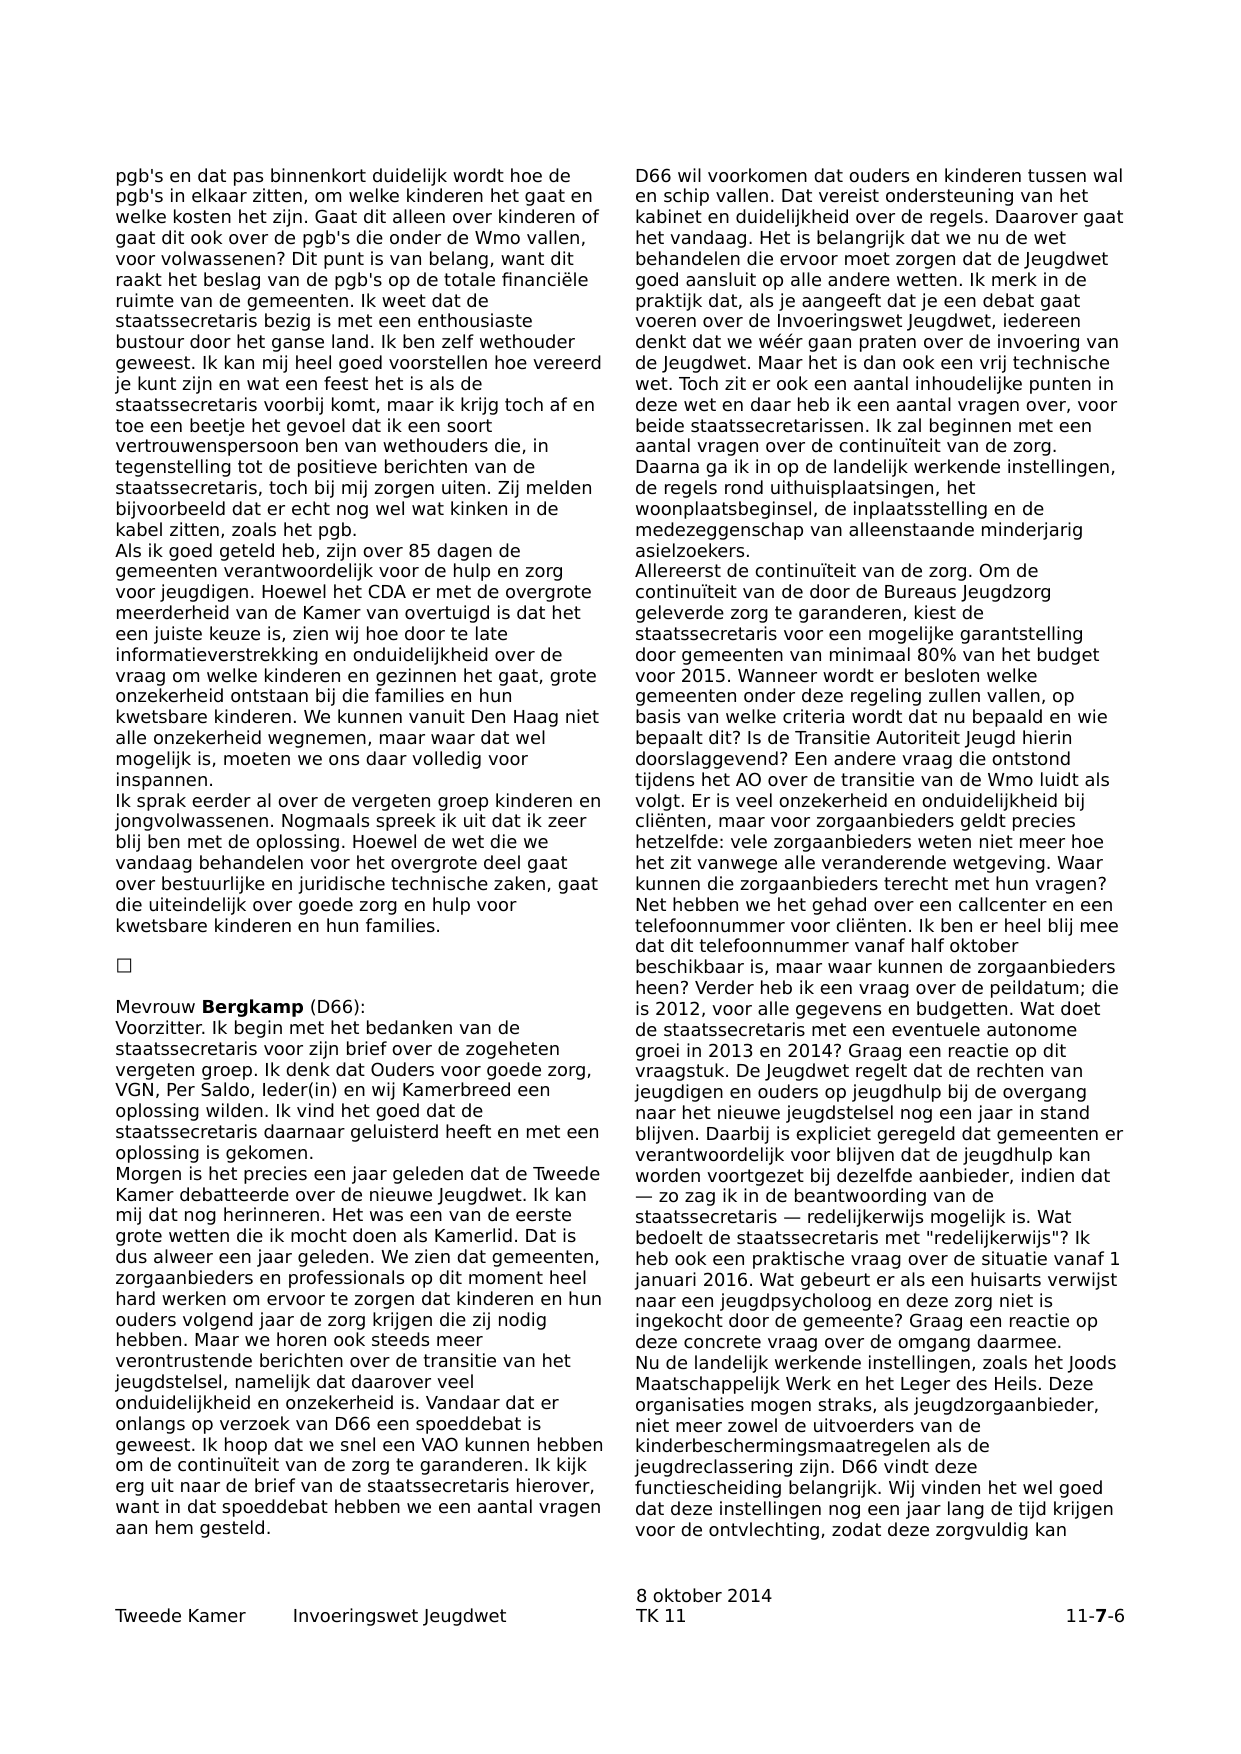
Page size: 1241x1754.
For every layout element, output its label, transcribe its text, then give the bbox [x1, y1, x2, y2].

text Nu de landelijk werkende instellingen, zoals het Joods Maatschappelijk Werk en het Leger des Heils. Deze organisaties mogen straks, als jeugdzorgaanbieder, niet meer zowel de uitvoerders van de kinderbeschermingsmaatregelen als de jeugdreclassering zijn. D66 vindt deze functiescheiding belangrijk. Wij vinden het wel goed dat deze instellingen nog een jaar lang de tijd krijgen voor de ontvlechting, zodat deze zorgvuldig kan [635, 1353, 1125, 1540]
text Als ik goed geteld heb, zijn over 85 dagen de gemeenten verantwoordelijk voor de hulp en zorg voor jeugdigen. Hoewel het CDA er met de overgrote meerderheid van de Kamer van overtuigd is dat het een juiste keuze is, zien wij hoe door te late informatieverstrekking en onduidelijkheid over de vraag om welke kinderen en gezinnen het gaat, grote onzekerheid ontstaan bij die families en hun kwetsbare kinderen. We kunnen vanuit Den Haag niet alle onzekerheid wegnemen, maar waar dat wel mogelijk is, moeten we ons daar volledig voor inspannen. [115, 540, 605, 790]
text Morgen is het precies een jaar geleden dat de Tweede Kamer debatteerde over de nieuwe Jeugdwet. Ik kan mij dat nog herinneren. Het was een van de eerste grote wetten die ik mocht doen als Kamerlid. Dat is dus alweer een jaar geleden. We zien dat gemeenten, zorgaanbieders en professionals op dit moment heel hard werken om ervoor te zorgen dat kinderen en hun ouders volgend jaar de zorg krijgen die zij nodig hebben. Maar we horen ook steeds meer verontrustende berichten over de transitie van het jeugdstelsel, namelijk dat daarover veel onduidelijkheid en onzekerheid is. Vandaar dat er onlangs op verzoek van D66 een spoeddebat is geweest. Ik hoop dat we snel een VAO kunnen hebben om de continuïteit van de zorg te garanderen. Ik kijk erg uit naar de brief van de staatssecretaris hierover, want in dat spoeddebat hebben we een aantal vragen aan hem gesteld. [115, 1163, 605, 1538]
text D66 wil voorkomen dat ouders en kinderen tussen wal en schip vallen. Dat vereist ondersteuning van het kabinet en duidelijkheid over de regels. Daarover gaat het vandaag. Het is belangrijk dat we nu de wet behandelen die ervoor moet zorgen dat de Jeugdwet goed aansluit op alle andere wetten. Ik merk in de praktijk dat, als je aangeeft dat je een debat gaat voeren over de Invoeringswet Jeugdwet, iedereen denkt dat we wéér gaan praten over de invoering van de Jeugdwet. Maar het is dan ook een vrij technische wet. Toch zit er ook een aantal inhoudelijke punten in deze wet en daar heb ik een aantal vragen over, voor beide staatssecretarissen. Ik zal beginnen met een aantal vragen over de continuïteit van de zorg. Daarna ga ik in op de landelijk werkende instellingen, de regels rond uithuisplaatsingen, het woonplaatsbeginsel, de inplaatsstelling en de medezeggenschap van alleenstaande minderjarig asielzoekers. [635, 165, 1125, 561]
text Voorzitter. Ik begin met het bedanken van de staatssecretaris voor zijn brief over de zogeheten vergeten groep. Ik denk dat Ouders voor goede zorg, VGN, Per Saldo, Ieder(in) en wij Kamerbreed een oplossing wilden. Ik vind het goed dat de staatssecretaris daarnaar geluisterd heeft en met een oplossing is gekomen. [115, 1018, 605, 1163]
text Ik sprak eerder al over de vergeten groep kinderen en jongvolwassenen. Nogmaals spreek ik uit dat ik zeer blij ben met de oplossing. Hoewel de wet die we vandaag behandelen voor het overgrote deel gaat over bestuurlijke en juridische technische zaken, gaat die uiteindelijk over goede zorg en hulp voor kwetsbare kinderen en hun families. [115, 790, 605, 936]
text Mevrouw Bergkamp (D66): [115, 997, 605, 1018]
text pgb's en dat pas binnenkort duidelijk wordt hoe de pgb's in elkaar zitten, om welke kinderen het gaat en welke kosten het zijn. Gaat dit alleen over kinderen of gaat dit ook over de pgb's die onder de Wmo vallen, voor volwassenen? Dit punt is van belang, want dit raakt het beslag van de pgb's op de totale financiële ruimte van de gemeenten. Ik weet dat de staatssecretaris bezig is met een enthousiaste bustour door het ganse land. Ik ben zelf wethouder geweest. Ik kan mij heel goed voorstellen hoe vereerd je kunt zijn en wat een feest het is als de staatssecretaris voorbij komt, maar ik krijg toch af en toe een beetje het gevoel dat ik een soort vertrouwenspersoon ben van wethouders die, in tegenstelling tot de positieve berichten van de staatssecretaris, toch bij mij zorgen uiten. Zij melden bijvoorbeeld dat er echt nog wel wat kinken in de kabel zitten, zoals het pgb. [115, 165, 605, 540]
text ⬜ [115, 956, 605, 977]
text Allereerst de continuïteit van de zorg. Om de continuïteit van de door de Bureaus Jeugdzorg geleverde zorg te garanderen, kiest de staatssecretaris voor een mogelijke garantstelling door gemeenten van minimaal 80% van het budget voor 2015. Wanneer wordt er besloten welke gemeenten onder deze regeling zullen vallen, op basis van welke criteria wordt dat nu bepaald en wie bepaalt dit? Is de Transitie Autoriteit Jeugd hierin doorslaggevend? Een andere vraag die ontstond tijdens het AO over de transitie van de Wmo luidt als volgt. Er is veel onzekerheid en onduidelijkheid bij cliënten, maar voor zorgaanbieders geldt precies hetzelfde: vele zorgaanbieders weten niet meer hoe het zit vanwege alle veranderende wetgeving. Waar kunnen die zorgaanbieders terecht met hun vragen? Net hebben we het gehad over een callcenter en een telefoonnummer voor cliënten. Ik ben er heel blij mee dat dit telefoonnummer vanaf half oktober beschikbaar is, maar waar kunnen de zorgaanbieders heen? Verder heb ik een vraag over de peildatum; die is 2012, voor alle gegevens en budgetten. Wat doet de staatssecretaris met een eventuele autonome groei in 2013 en 2014? Graag een reactie op dit vraagstuk. De Jeugdwet regelt dat de rechten van jeugdigen en ouders op jeugdhulp bij de overgang naar het nieuwe jeugdstelsel nog een jaar in stand blijven. Daarbij is expliciet geregeld dat gemeenten er verantwoordelijk voor blijven dat de jeugdhulp kan worden voortgezet bij dezelfde aanbieder, indien dat — zo zag ik in de beantwoording van de staatssecretaris — redelijkerwijs mogelijk is. Wat bedoelt de staatssecretaris met "redelijkerwijs"? Ik heb ook een praktische vraag over de situatie vanaf 1 januari 2016. Wat gebeurt er als een huisarts verwijst naar een jeugdpsycholoog en deze zorg niet is ingekocht door de gemeente? Graag een reactie op deze concrete vraag over de omgang daarmee. [635, 561, 1125, 1353]
